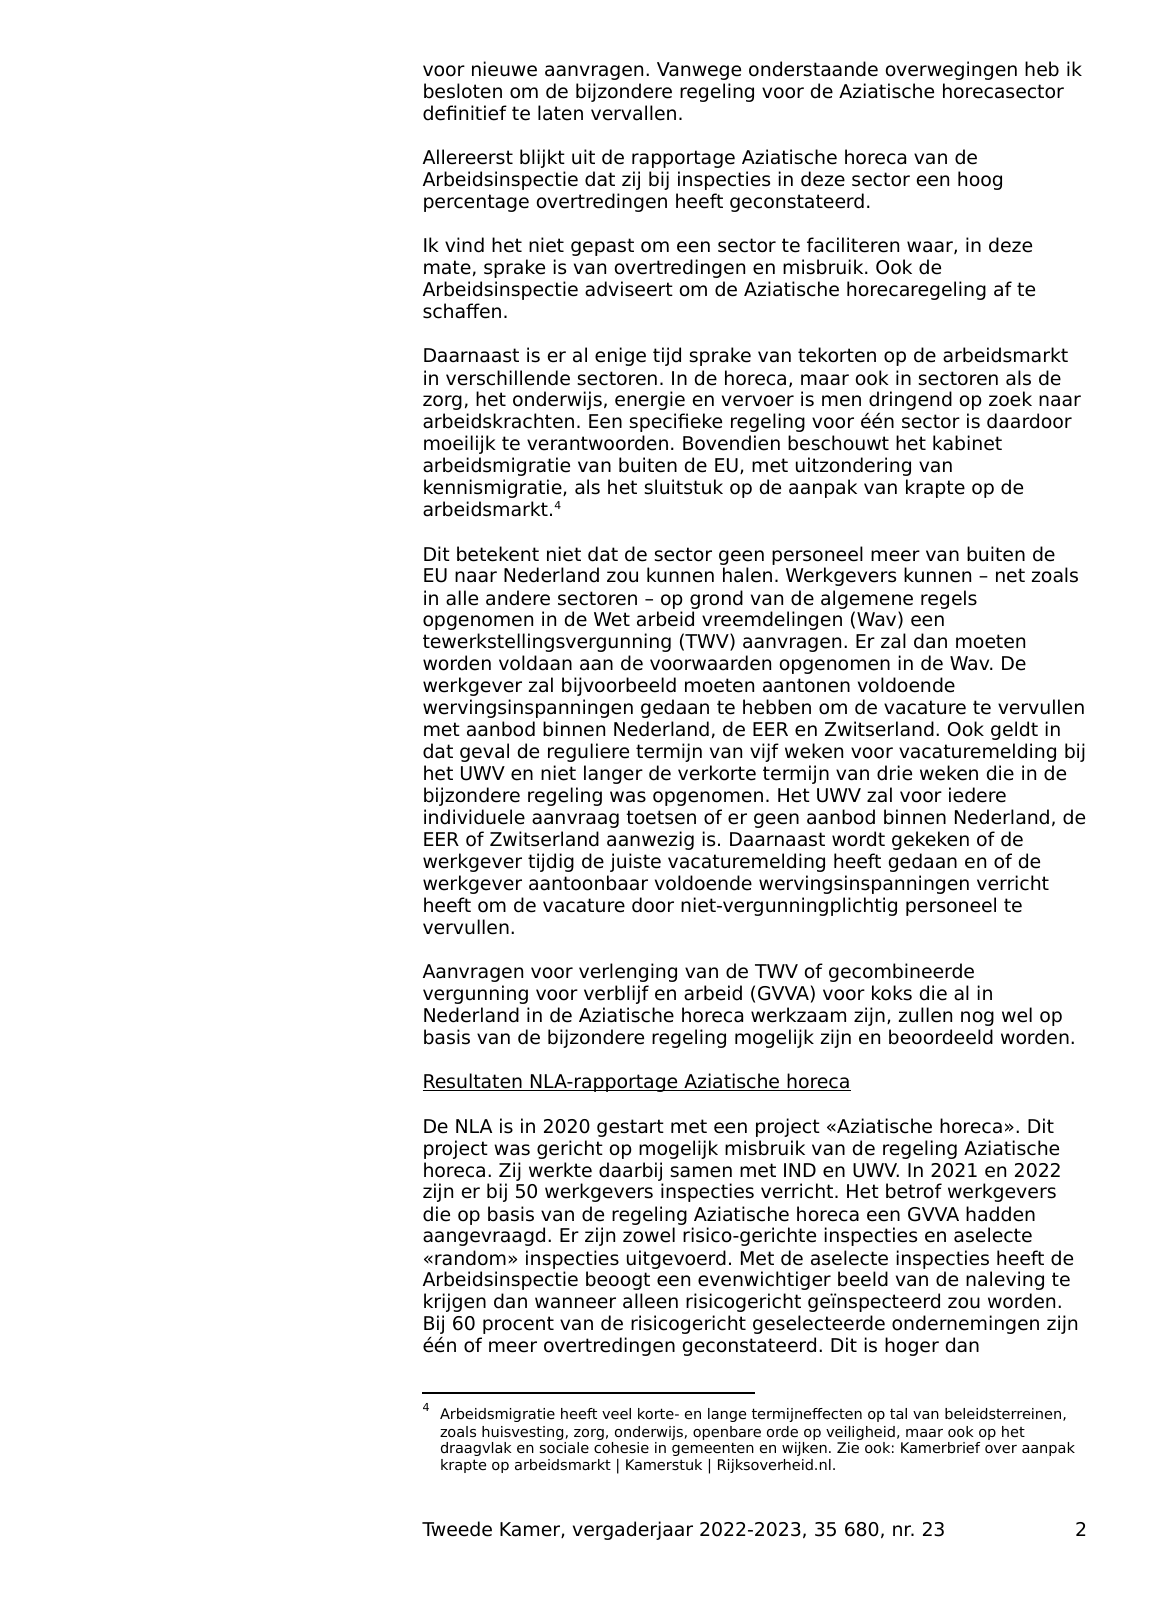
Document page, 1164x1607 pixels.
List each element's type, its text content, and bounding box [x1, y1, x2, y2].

text Daarnaast is er al enige tijd sprake van tekorten op de arbeidsmarkt in verschillende sectoren. In de horeca, maar ook in sectoren als de zorg, het onderwijs, energie en vervoer is men dringend op zoek naar arbeidskrachten. Een specifieke regeling voor één sector is daardoor moeilijk te verantwoorden. Bovendien beschouwt het kabinet arbeidsmigratie van buiten de EU, met uitzondering van kennismigratie, als het sluitstuk op de aanpak van krapte op de arbeidsmarkt. [422, 345, 1087, 521]
text Ik vind het niet gepast om een sector te faciliteren waar, in deze mate, sprake is van overtredingen en misbruik. Ook de Arbeidsinspectie adviseert om de Aziatische horecaregeling af te schaffen. [422, 235, 1087, 323]
text De NLA is in 2020 gestart met een project «Aziatische horeca». Dit project was gericht op mogelijk misbruik van de regeling Aziatische horeca. Zij werkte daarbij samen met IND en UWV. In 2021 en 2022 zijn er bij 50 werkgevers inspecties verricht. Het betrof werkgevers die op basis van de regeling Aziatische horeca een GVVA hadden aangevraagd. Er zijn zowel risico-gerichte inspecties en aselecte «random» inspecties uitgevoerd. Met de aselecte inspecties heeft de Arbeidsinspectie beoogt een evenwichtiger beeld van de naleving te krijgen dan wanneer alleen risicogericht geïnspecteerd zou worden. Bij 60 procent van de risicogericht geselecteerde ondernemingen zijn één of meer overtredingen geconstateerd. Dit is hoger dan [422, 1116, 1087, 1357]
subtitle Resultaten NLA-rapportage Aziatische horeca [422, 1071, 1087, 1093]
text Dit betekent niet dat de sector geen personeel meer van buiten de EU naar Nederland zou kunnen halen. Werkgevers kunnen – net zoals in alle andere sectoren – op grond van de algemene regels opgenomen in de Wet arbeid vreemdelingen (Wav) een tewerkstellingsvergunning (TWV) aanvragen. Er zal dan moeten worden voldaan aan de voorwaarden opgenomen in de Wav. De werkgever zal bijvoorbeeld moeten aantonen voldoende wervingsinspanningen gedaan te hebben om de vacature te vervullen met aanbod binnen Nederland, de EER en Zwitserland. Ook geldt in dat geval de reguliere termijn van vijf weken voor vacaturemelding bij het UWV en niet langer de verkorte termijn van drie weken die in de bijzondere regeling was opgenomen. Het UWV zal voor iedere individuele aanvraag toetsen of er geen aanbod binnen Nederland, de EER of Zwitserland aanwezig is. Daarnaast wordt gekeken of de werkgever tijdig de juiste vacaturemelding heeft gedaan en of de werkgever aantoonbaar voldoende wervingsinspanningen verricht heeft om de vacature door niet-vergunningplichtig personeel te vervullen. [422, 543, 1087, 939]
text Allereerst blijkt uit de rapportage Aziatische horeca van de Arbeidsinspectie dat zij bij inspecties in deze sector een hoog percentage overtredingen heeft geconstateerd. [422, 147, 1087, 213]
text Aanvragen voor verlenging van de TWV of gecombineerde vergunning voor verblijf en arbeid (GVVA) voor koks die al in Nederland in de Aziatische horeca werkzaam zijn, zullen nog wel op basis van de bijzondere regeling mogelijk zijn en beoordeeld worden. [422, 961, 1087, 1049]
text voor nieuwe aanvragen. Vanwege onderstaande overwegingen heb ik besloten om de bijzondere regeling voor de Aziatische horecasector definitief te laten vervallen. [422, 59, 1087, 125]
text Arbeidsmigratie heeft veel korte- en lange termijneffecten op tal van beleidsterreinen, zoals huisvesting, zorg, onderwijs, openbare orde op veiligheid, maar ook op het draagvlak en sociale cohesie in gemeenten en wijken. Zie ook: Kamerbrief over aanpak krapte op arbeidsmarkt | Kamerstuk | Rijksoverheid.nl. [422, 1402, 1087, 1474]
